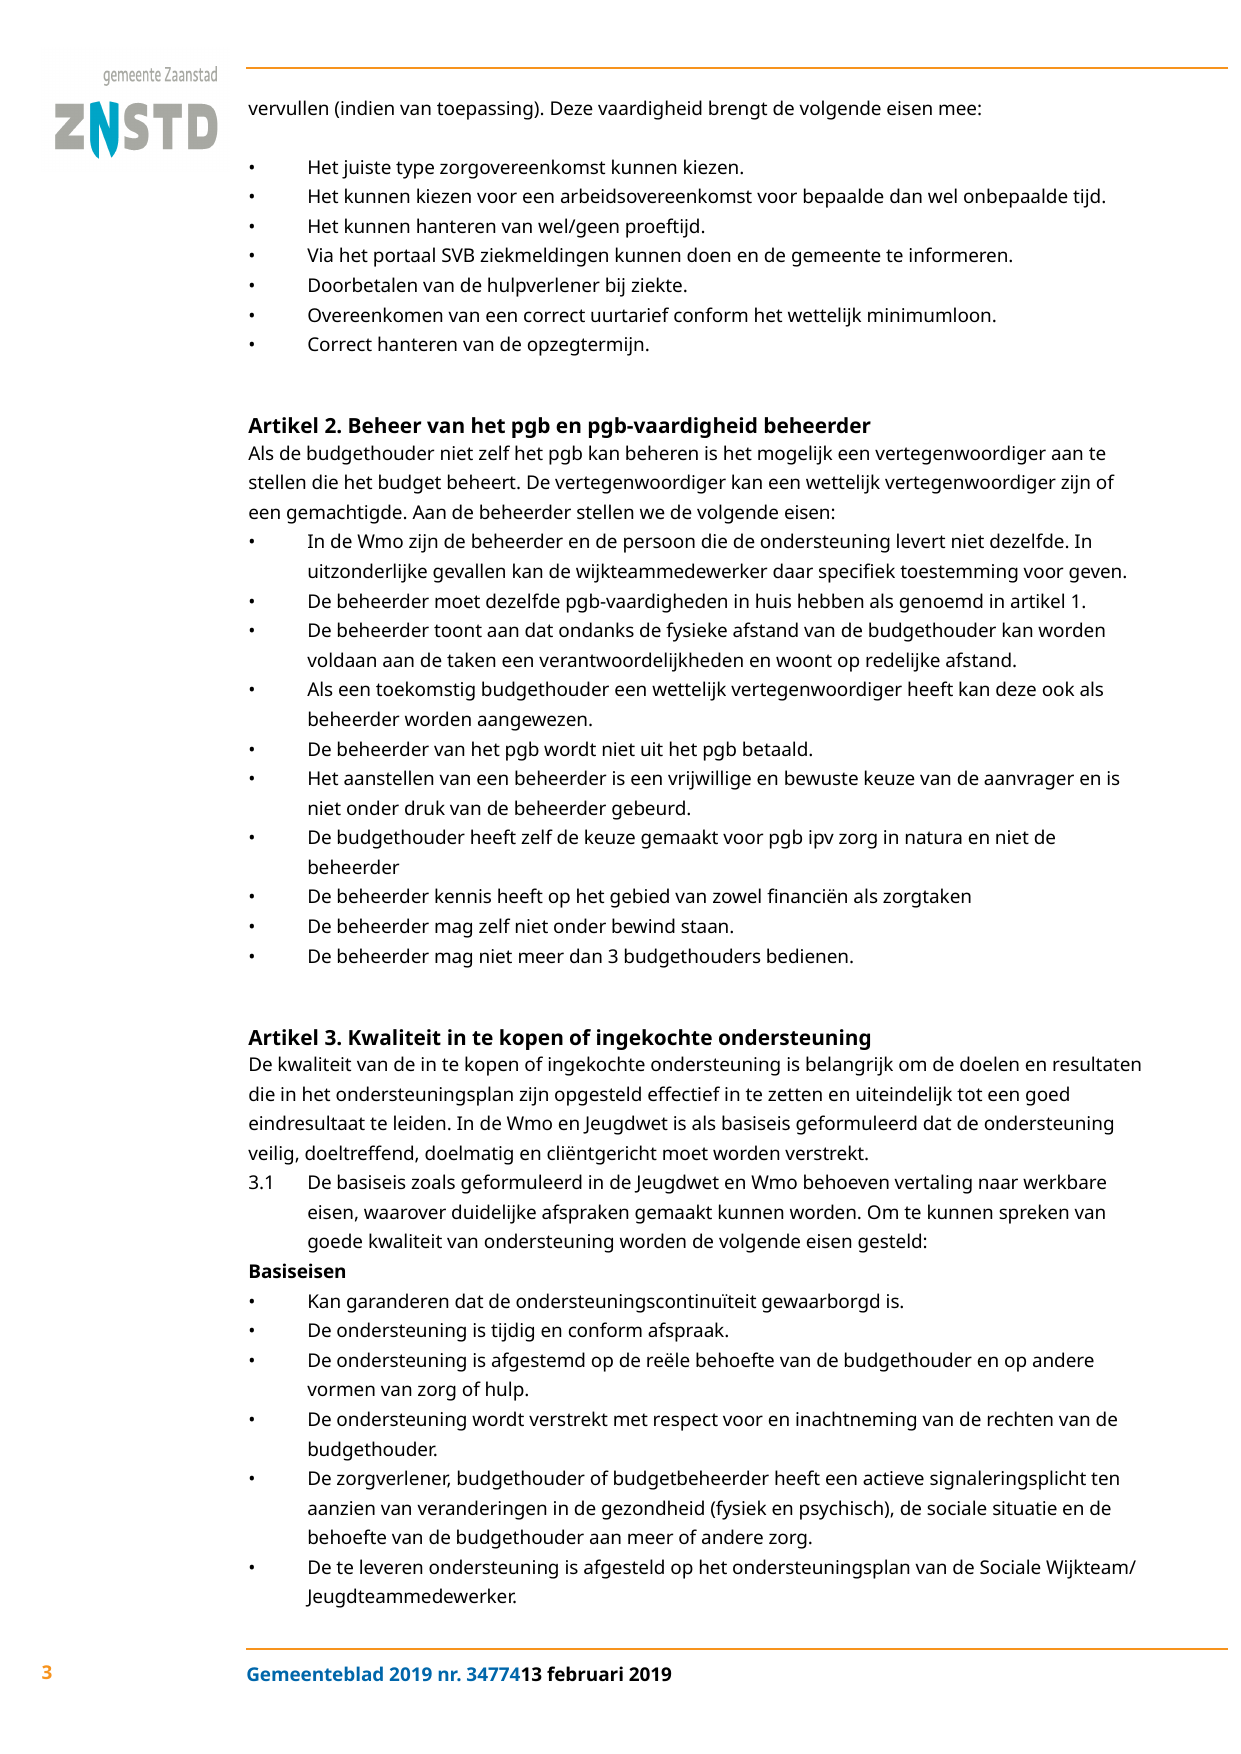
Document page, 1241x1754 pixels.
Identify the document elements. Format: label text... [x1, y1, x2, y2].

list De beheerder moet dezelfde pgb-vaardigheden in huis hebben als genoemd in artikel 1. [248, 588, 1152, 613]
text Als de budgethouder niet zelf het pgb kan beheren is het mogelijk een vertegenwoordiger aan te stellen die het budget beheert. De vertegenwoordiger kan een wettelijk vertegenwoordiger zijn of een gemachtigde. Aan de beheerder stellen we de volgende eisen: [248, 440, 1152, 525]
list Overeenkomen van een correct uurtarief conform het wettelijk minimumloon. [248, 302, 1152, 328]
text Basiseisen [248, 1258, 1152, 1284]
list De te leveren ondersteuning is afgesteld op het ondersteuningsplan van de Sociale Wijkteam/ Jeugdteammedewerker. [248, 1554, 1152, 1609]
list De budgethouder heeft zelf de keuze gemaakt voor pgb ipv zorg in natura en niet de beheerder [248, 824, 1152, 880]
list Het aanstellen van een beheerder is een vrijwillige en bewuste keuze van de aanvrager en is niet onder druk van de beheerder gebeurd. [248, 765, 1152, 821]
list In de Wmo zijn de beheerder en de persoon die de ondersteuning levert niet dezelfde. In uitzonderlijke gevallen kan de wijkteammedewerker daar specifiek toestemming voor geven. [248, 529, 1152, 584]
list De ondersteuning is tijdig en conform afspraak. [248, 1317, 1152, 1343]
picture [41, 47, 231, 172]
text vervullen (indien van toepassing). Deze vaardigheid brengt de volgende eisen mee: [248, 95, 1152, 121]
list De beheerder mag niet meer dan 3 budgethouders bedienen. [248, 943, 1152, 968]
list Het juiste type zorgovereenkomst kunnen kiezen. [248, 154, 1152, 180]
list De zorgverlener, budgethouder of budgetbeheerder heeft een actieve signaleringsplicht ten aanzien van veranderingen in de gezondheid (fysiek en psychisch), de sociale situatie en de behoefte van de budgethouder aan meer of andere zorg. [248, 1465, 1152, 1550]
list De beheerder kennis heeft op het gebied van zowel financiën als zorgtaken [248, 884, 1152, 909]
text De kwaliteit van de in te kopen of ingekochte ondersteuning is belangrijk om de doelen en resultaten die in het ondersteuningsplan zijn opgesteld effectief in te zetten en uiteindelijk tot een goed eindresultaat te leiden. In de Wmo en Jeugdwet is als basiseis geformuleerd dat de ondersteuning veilig, doeltreffend, doelmatig en cliëntgericht moet worden verstrekt. [248, 1051, 1152, 1166]
list De beheerder van het pgb wordt niet uit het pgb betaald. [248, 736, 1152, 761]
list Kan garanderen dat de ondersteuningscontinuïteit gewaarborgd is. [248, 1288, 1152, 1314]
list De beheerder mag zelf niet onder bewind staan. [248, 913, 1152, 939]
text Artikel 2. Beheer van het pgb en pgb-vaardigheid beheerder [248, 411, 1152, 440]
list De basiseis zoals geformuleerd in de Jeugdwet en Wmo behoeven vertaling naar werkbare eisen, waarover duidelijke afspraken gemaakt kunnen worden. Om te kunnen spreken van goede kwaliteit van ondersteuning worden de volgende eisen gesteld: [248, 1169, 1152, 1254]
list De beheerder toont aan dat ondanks de fysieke afstand van de budgethouder kan worden voldaan aan de taken een verantwoordelijkheden en woont op redelijke afstand. [248, 617, 1152, 673]
list Via het portaal SVB ziekmeldingen kunnen doen en de gemeente te informeren. [248, 243, 1152, 268]
list Het kunnen hanteren van wel/geen proeftijd. [248, 213, 1152, 239]
list Het kunnen kiezen voor een arbeidsovereenkomst voor bepaalde dan wel onbepaalde tijd. [248, 183, 1152, 209]
list Correct hanteren van de opzegtermijn. [248, 331, 1152, 357]
list Doorbetalen van de hulpverlener bij ziekte. [248, 272, 1152, 298]
list De ondersteuning is afgestemd op de reële behoefte van de budgethouder en op andere vormen van zorg of hulp. [248, 1347, 1152, 1402]
text Artikel 3. Kwaliteit in te kopen of ingekochte ondersteuning [248, 1023, 1152, 1051]
list Als een toekomstig budgethouder een wettelijk vertegenwoordiger heeft kan deze ook als beheerder worden aangewezen. [248, 677, 1152, 732]
list De ondersteuning wordt verstrekt met respect voor en inachtneming van de rechten van de budgethouder. [248, 1406, 1152, 1462]
